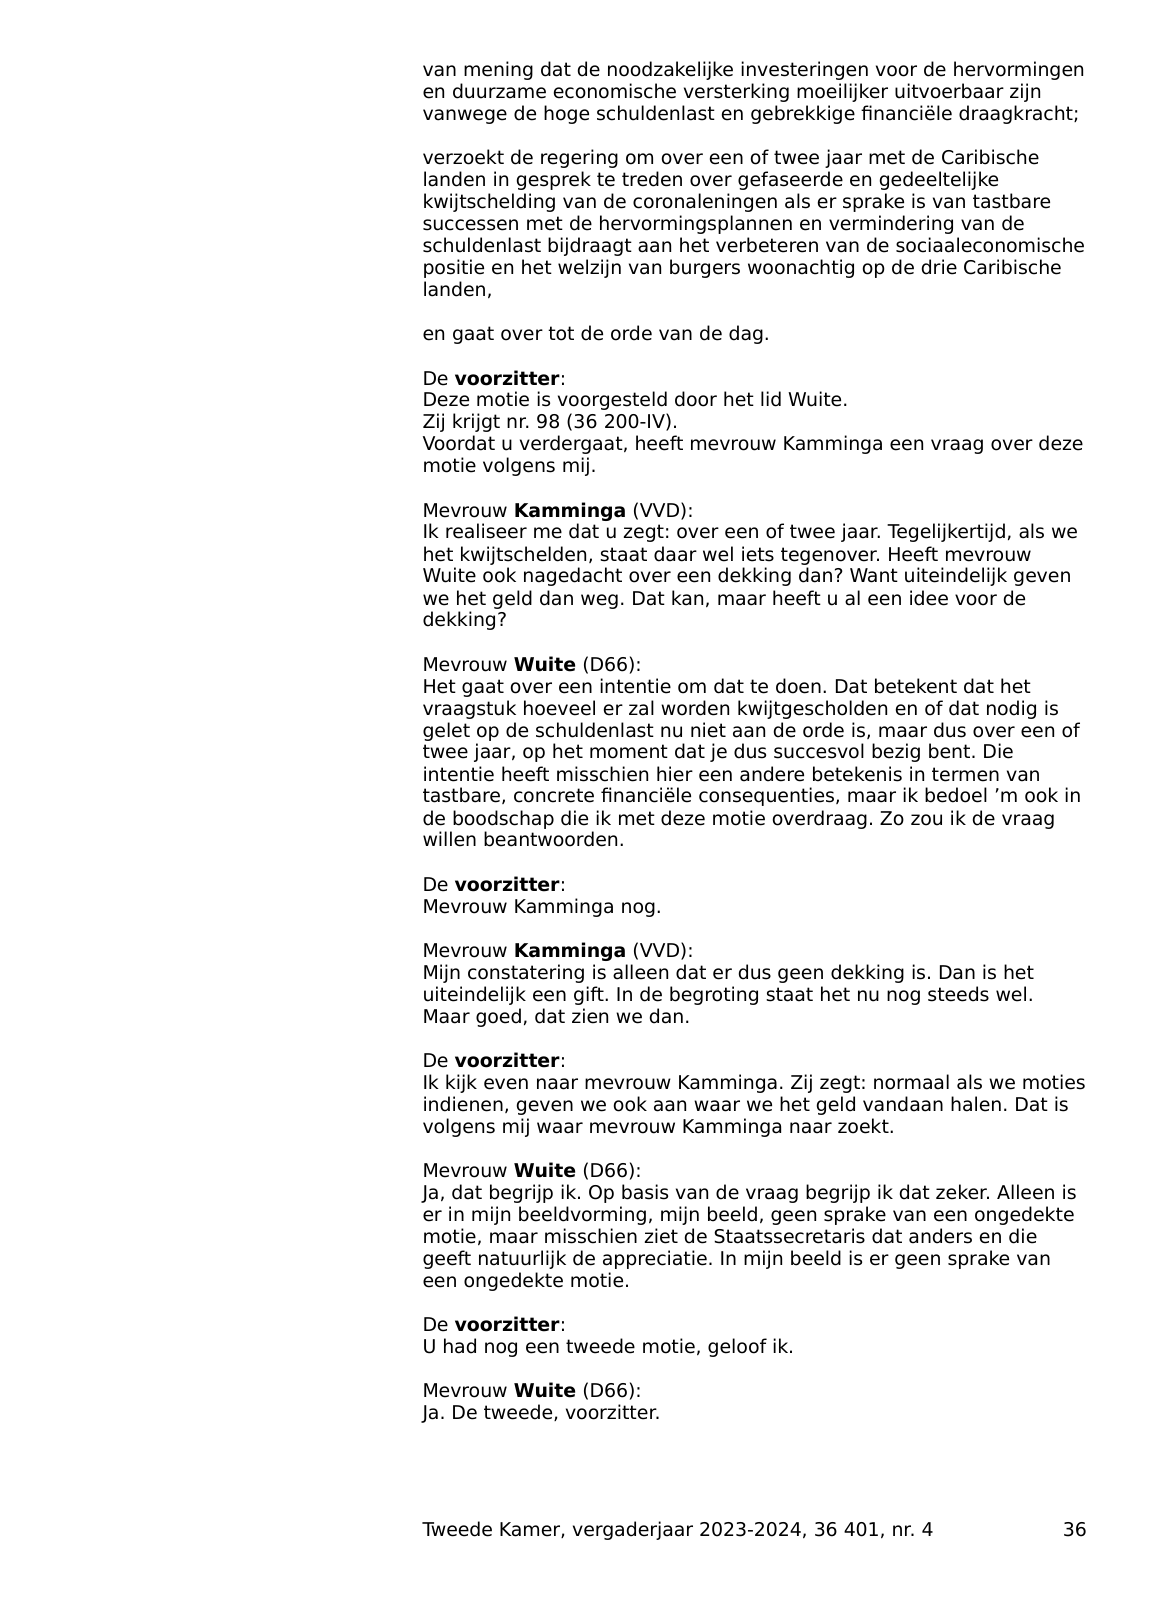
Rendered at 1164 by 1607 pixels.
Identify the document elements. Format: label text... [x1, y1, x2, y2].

text van mening dat de noodzakelijke investeringen voor de hervormingen en duurzame economische versterking moeilijker uitvoerbaar zijn vanwege de hoge schuldenlast en gebrekkige financiële draagkracht; [422, 59, 1087, 125]
text De voorzitter: [422, 873, 1087, 896]
text Voordat u verdergaat, heeft mevrouw Kamminga een vraag over deze motie volgens mij. [422, 433, 1087, 477]
text Mevrouw Kamminga (VVD): [422, 940, 1087, 962]
text Mevrouw Wuite (D66): [422, 1380, 1087, 1402]
text Mevrouw Wuite (D66): [422, 653, 1087, 676]
text U had nog een tweede motie, geloof ik. [422, 1336, 1087, 1358]
text Zij krijgt nr. 98 (36 200-IV). [422, 411, 1087, 433]
text De voorzitter: [422, 1050, 1087, 1072]
text Mevrouw Kamminga (VVD): [422, 499, 1087, 521]
text Deze motie is voorgesteld door het lid Wuite. [422, 389, 1087, 411]
text Ik kijk even naar mevrouw Kamminga. Zij zegt: normaal als we moties indienen, geven we ook aan waar we het geld vandaan halen. Dat is volgens mij waar mevrouw Kamminga naar zoekt. [422, 1072, 1087, 1138]
text en gaat over tot de orde van de dag. [422, 323, 1087, 345]
text Ik realiseer me dat u zegt: over een of twee jaar. Tegelijkertijd, als we het kwijtschelden, staat daar wel iets tegenover. Heeft mevrouw Wuite ook nagedacht over een dekking dan? Want uiteindelijk geven we het geld dan weg. Dat kan, maar heeft u al een idee voor de dekking? [422, 521, 1087, 631]
text Ja. De tweede, voorzitter. [422, 1402, 1087, 1424]
text verzoekt de regering om over een of twee jaar met de Caribische landen in gesprek te treden over gefaseerde en gedeeltelijke kwijtschelding van de coronaleningen als er sprake is van tastbare successen met de hervormingsplannen en vermindering van de schuldenlast bijdraagt aan het verbeteren van de sociaaleconomische positie en het welzijn van burgers woonachtig op de drie Caribische landen, [422, 147, 1087, 301]
text De voorzitter: [422, 1314, 1087, 1336]
text Mevrouw Wuite (D66): [422, 1160, 1087, 1182]
text Ja, dat begrijp ik. Op basis van de vraag begrijp ik dat zeker. Alleen is er in mijn beeldvorming, mijn beeld, geen sprake van een ongedekte motie, maar misschien ziet de Staatssecretaris dat anders en die geeft natuurlijk de appreciatie. In mijn beeld is er geen sprake van een ongedekte motie. [422, 1182, 1087, 1292]
text Het gaat over een intentie om dat te doen. Dat betekent dat het vraagstuk hoeveel er zal worden kwijtgescholden en of dat nodig is gelet op de schuldenlast nu niet aan de orde is, maar dus over een of twee jaar, op het moment dat je dus succesvol bezig bent. Die intentie heeft misschien hier een andere betekenis in termen van tastbare, concrete financiële consequenties, maar ik bedoel ’m ook in de boodschap die ik met deze motie overdraag. Zo zou ik de vraag willen beantwoorden. [422, 676, 1087, 851]
text Mevrouw Kamminga nog. [422, 896, 1087, 917]
text Mijn constatering is alleen dat er dus geen dekking is. Dan is het uiteindelijk een gift. In de begroting staat het nu nog steeds wel. Maar goed, dat zien we dan. [422, 962, 1087, 1028]
text De voorzitter: [422, 367, 1087, 389]
